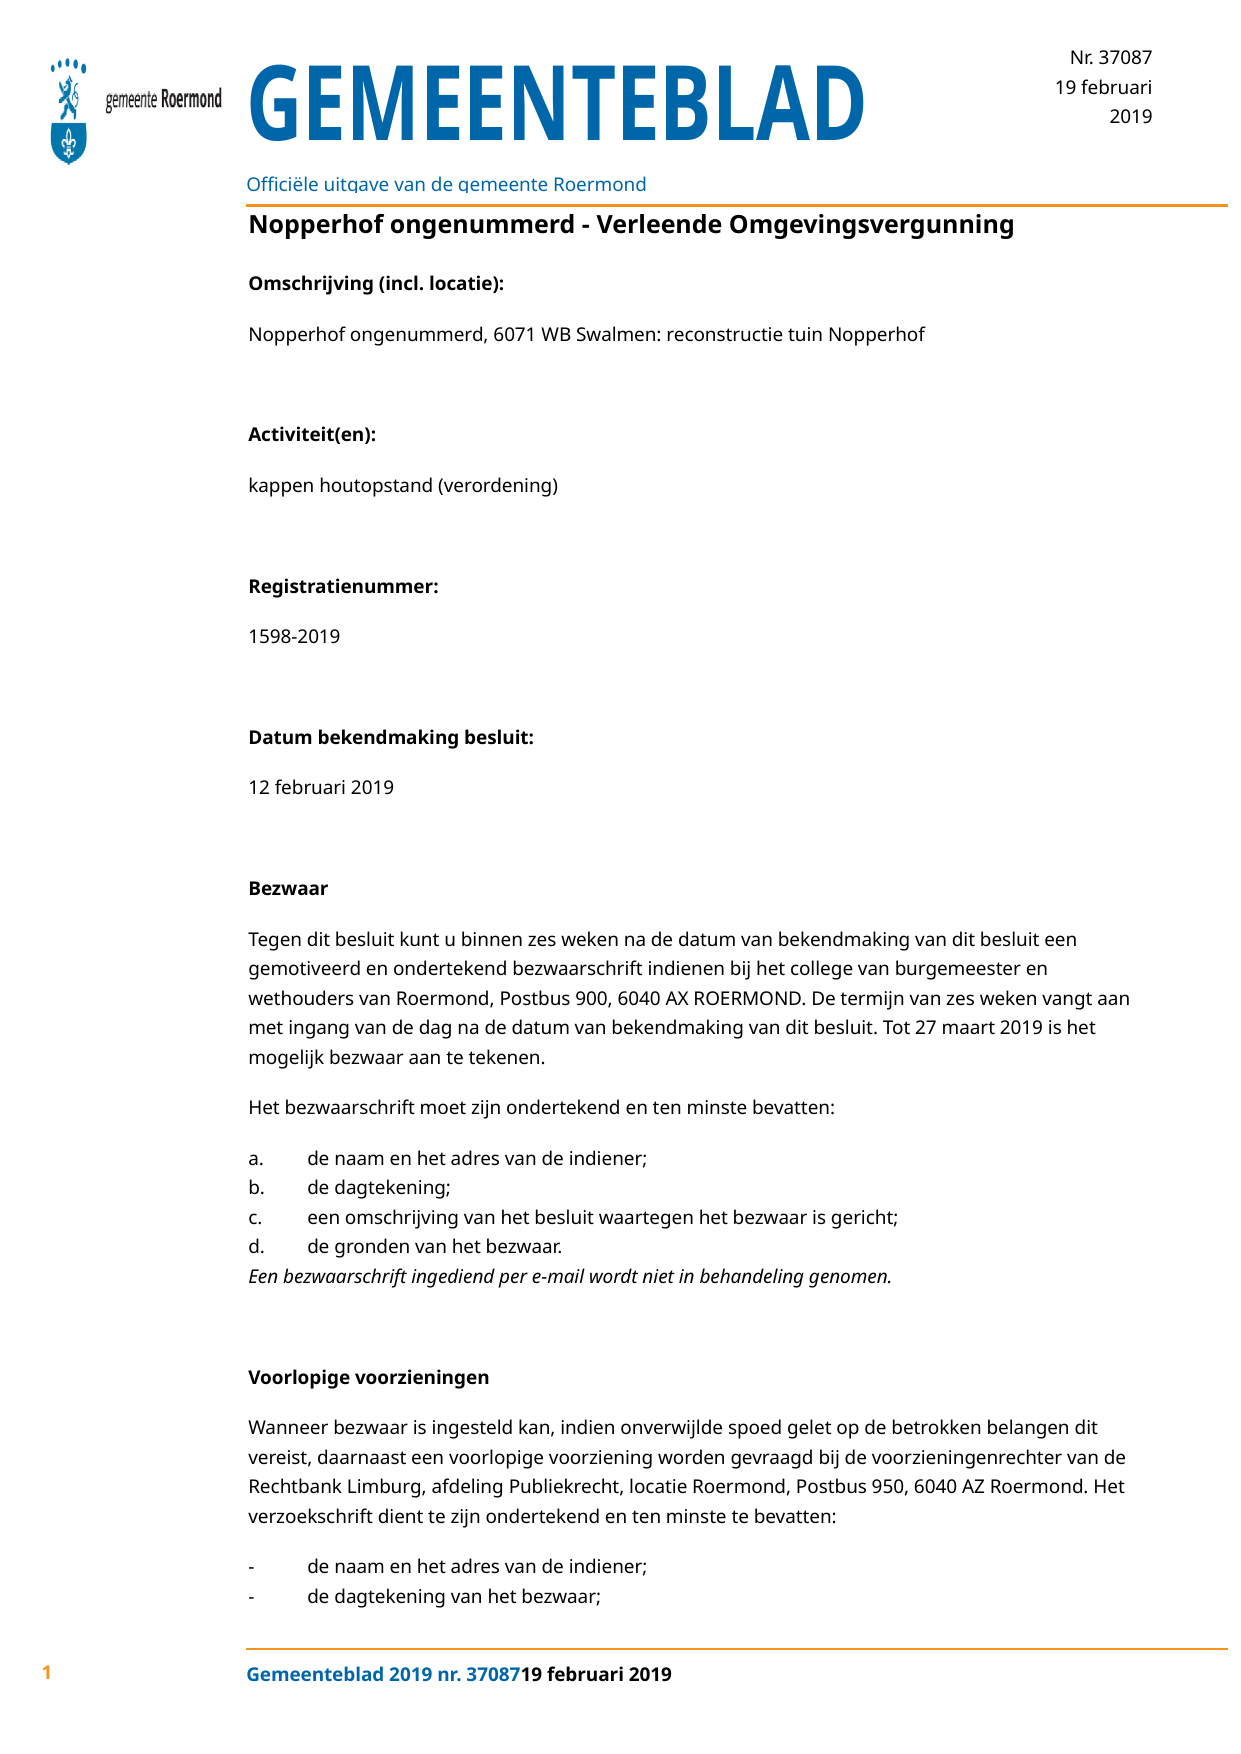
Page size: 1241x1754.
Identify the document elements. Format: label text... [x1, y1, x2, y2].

list de naam en het adres van de indiener; [248, 1554, 1152, 1579]
text Nopperhof ongenummerd, 6071 WB Swalmen: reconstructie tuin Nopperhof [248, 321, 1152, 346]
text Wanneer bezwaar is ingesteld kan, indien onverwijlde spoed gelet op de betrokken belangen dit vereist, daarnaast een voorlopige voorziening worden gevraagd bij de voorzieningenrechter van de Rechtbank Limburg, afdeling Publiekrecht, locatie Roermond, Postbus 950, 6040 AZ Roermond. Het verzoekschrift dient te zijn ondertekend en ten minste te bevatten: [248, 1414, 1152, 1529]
text Nopperhof ongenummerd - Verleende Omgevingsvergunning [248, 207, 1152, 241]
list de dagtekening van het bezwaar; [248, 1583, 1152, 1609]
text 1598-2019 [248, 623, 1152, 649]
list een omschrijving van het besluit waartegen het bezwaar is gericht; [248, 1204, 1152, 1230]
text Bezwaar [248, 875, 1152, 901]
list de dagtekening; [248, 1174, 1152, 1200]
text Datum bekendmaking besluit: [248, 724, 1152, 750]
list de gronden van het bezwaar. [248, 1234, 1152, 1259]
text Een bezwaarschrift ingediend per e-mail wordt niet in behandeling genomen. [248, 1263, 1152, 1289]
text kappen houtopstand (verordening) [248, 472, 1152, 498]
text Registratienummer: [248, 573, 1152, 598]
picture [41, 47, 231, 172]
text Omschrijving (incl. locatie): [248, 270, 1152, 296]
list de naam en het adres van de indiener; [248, 1145, 1152, 1171]
text 12 februari 2019 [248, 774, 1152, 800]
text Het bezwaarschrift moet zijn ondertekend en ten minste bevatten: [248, 1094, 1152, 1120]
text Activiteit(en): [248, 422, 1152, 447]
text Tegen dit besluit kunt u binnen zes weken na de datum van bekendmaking van dit besluit een gemotiveerd en ondertekend bezwaarschrift indienen bij het college van burgemeester en wethouders van Roermond, Postbus 900, 6040 AX ROERMOND. De termijn van zes weken vangt aan met ingang van de dag na de datum van bekendmaking van dit besluit. Tot 27 maart 2019 is het mogelijk bezwaar aan te tekenen. [248, 926, 1152, 1070]
text Voorlopige voorzieningen [248, 1364, 1152, 1390]
